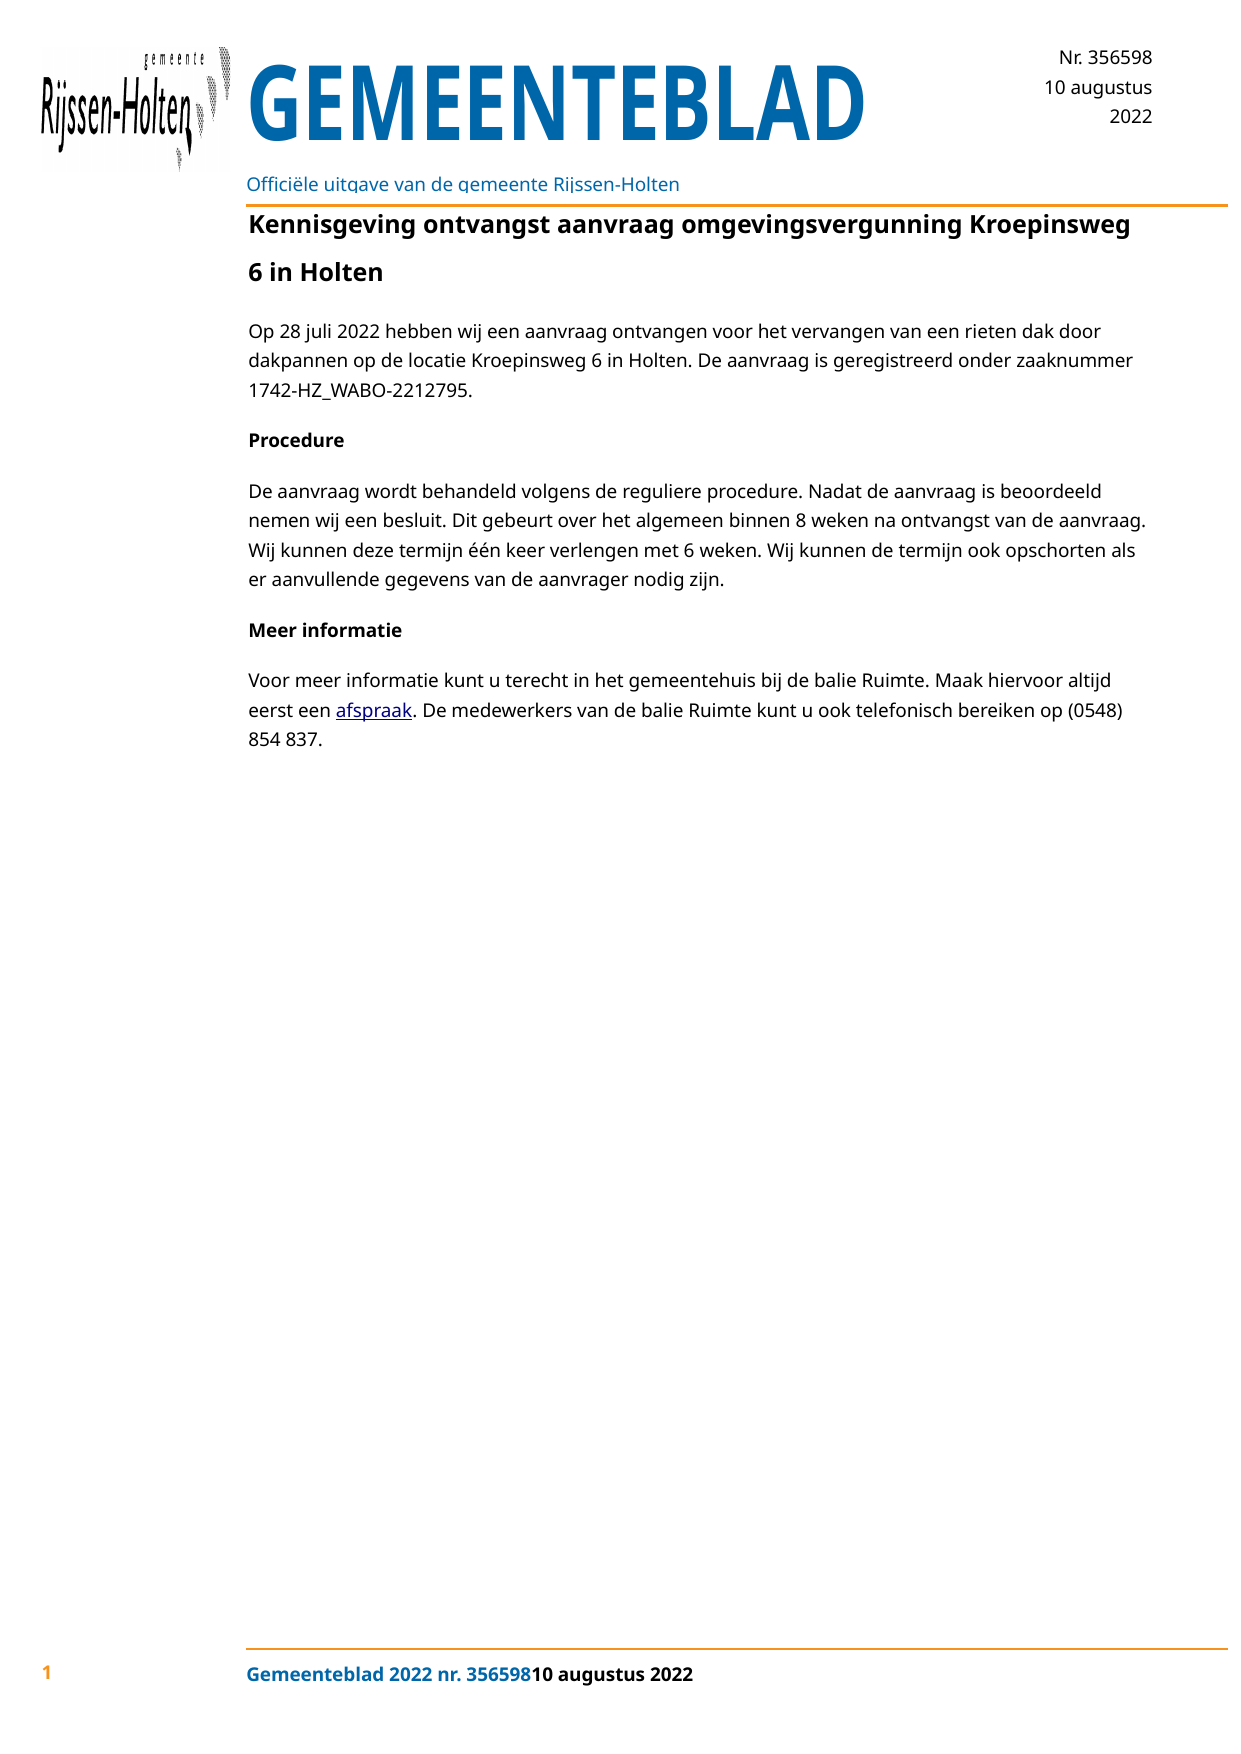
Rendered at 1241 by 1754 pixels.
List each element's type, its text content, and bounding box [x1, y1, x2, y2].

text De aanvraag wordt behandeld volgens de reguliere procedure. Nadat de aanvraag is beoordeeld nemen wij een besluit. Dit gebeurt over het algemeen binnen 8 weken na ontvangst van de aanvraag. Wij kunnen deze termijn één keer verlengen met 6 weken. Wij kunnen de termijn ook opschorten als er aanvullende gegevens van de aanvrager nodig zijn. [248, 478, 1152, 592]
text Meer informatie [248, 617, 1152, 643]
text Voor meer informatie kunt u terecht in het gemeentehuis bij de balie Ruimte. Maak hiervoor altijd eerst een afspraak. De medewerkers van de balie Ruimte kunt u ook telefonisch bereiken op (0548) 854 837. [248, 667, 1152, 752]
picture [41, 47, 231, 172]
text Op 28 juli 2022 hebben wij een aanvraag ontvangen voor het vervangen van een rieten dak door dakpannen op de locatie Kroepinsweg 6 in Holten. De aanvraag is geregistreerd onder zaaknummer 1742-HZ_WABO-2212795. [248, 318, 1152, 403]
text Kennisgeving ontvangst aanvraag omgevingsvergunning Kroepinsweg 6 in Holten [248, 207, 1152, 288]
text Procedure [248, 427, 1152, 453]
